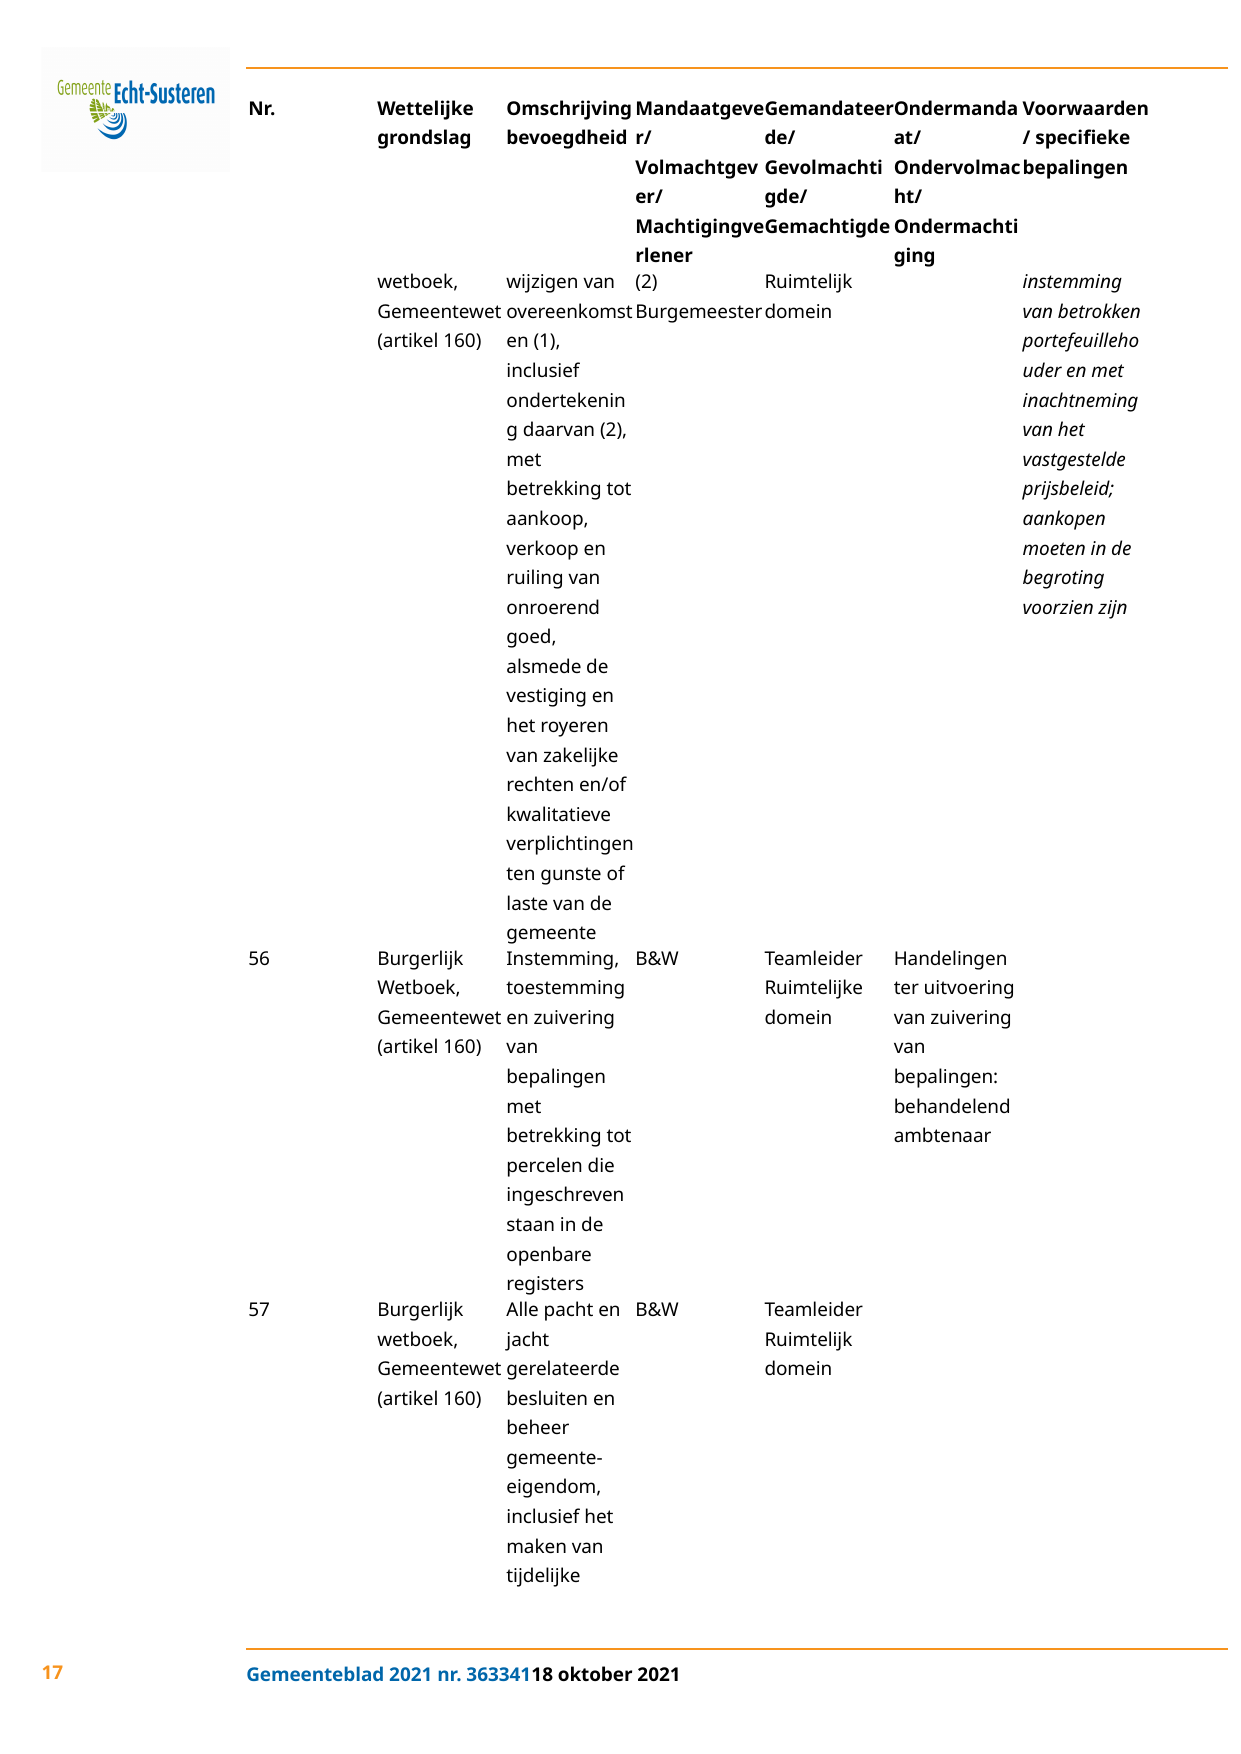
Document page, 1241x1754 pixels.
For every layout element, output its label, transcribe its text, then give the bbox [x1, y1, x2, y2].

table_cell B&W [635, 945, 764, 1296]
picture [41, 47, 231, 172]
table_header Wettelijke grondslag [377, 95, 506, 268]
table_cell Teamleider Ruimtelijke domein [764, 945, 893, 1296]
table_cell Ruimtelijk domein [764, 269, 893, 945]
table_cell [1023, 1296, 1152, 1588]
table_cell [1023, 945, 1152, 1296]
table_cell Burgerlijk Wetboek, Gemeentewet (artikel 160) [377, 945, 506, 1296]
table_cell Instemming, toestemming en zuivering van bepalingen met betrekking tot percelen die ingeschreven staan in de openbare registers [506, 945, 635, 1296]
table_cell Handelingen ter uitvoering van zuivering van bepalingen: behandelend ambtenaar [894, 945, 1022, 1296]
table_cell [894, 1296, 1022, 1588]
table_cell B&W [635, 1296, 764, 1588]
table_cell wijzigen van overeenkomsten (1), inclusief ondertekening daarvan (2), met betrekking tot aankoop, verkoop en ruiling van onroerend goed, alsmede de vestiging en het royeren van zakelijke rechten en/of kwalitatieve verplichtingen ten gunste of laste van de gemeente [506, 269, 635, 945]
table_header Omschrijving bevoegdheid [506, 95, 635, 268]
table_header Gemandateerde/ Gevolmachtigde/ Gemachtigde [764, 95, 893, 268]
table_header Voorwaarden / specifieke bepalingen [1023, 95, 1152, 268]
table_cell wetboek, Gemeentewet (artikel 160) [377, 269, 506, 945]
table_header Mandaatgever/ Volmachtgever/ Machtigingverlener [635, 95, 764, 268]
table_cell Burgerlijk wetboek, Gemeentewet (artikel 160) [377, 1296, 506, 1588]
table_cell instemming van betrokken portefeuillehouder en met inachtneming van het vastgestelde prijsbeleid; aankopen moeten in de begroting voorzien zijn [1023, 269, 1152, 945]
table_cell 56 [248, 945, 377, 1296]
table_header Nr. [248, 95, 377, 268]
table_cell [248, 269, 377, 945]
table_cell [894, 269, 1022, 945]
table_cell Teamleider Ruimtelijk domein [764, 1296, 893, 1588]
table_cell 57 [248, 1296, 377, 1588]
table_cell Alle pacht en jacht gerelateerde besluiten en beheer gemeente-eigendom, inclusief het maken van tijdelijke [506, 1296, 635, 1588]
table_cell (2) Burgemeester [635, 269, 764, 945]
table_header Ondermandaat/ Ondervolmacht/ Ondermachtiging [894, 95, 1022, 268]
